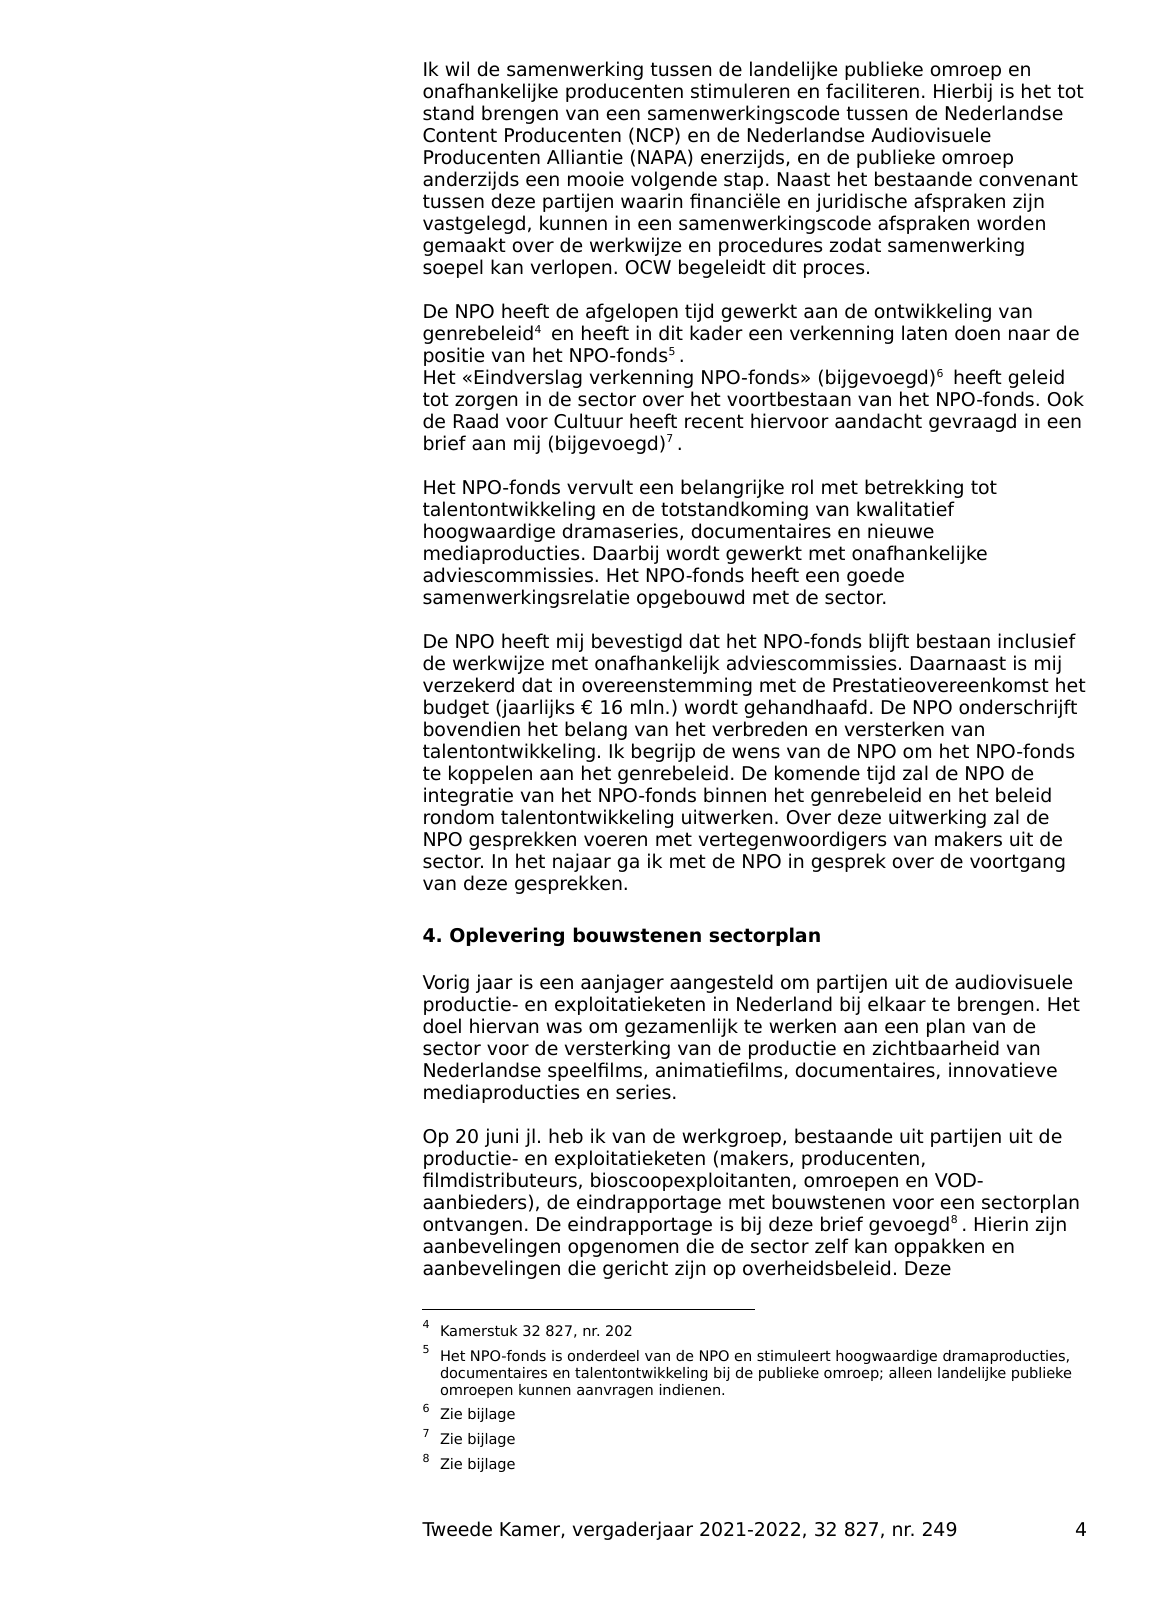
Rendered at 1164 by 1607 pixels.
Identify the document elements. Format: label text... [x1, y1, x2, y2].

text Vorig jaar is een aanjager aangesteld om partijen uit de audiovisuele productie- en exploitatieketen in Nederland bij elkaar te brengen. Het doel hiervan was om gezamenlijk te werken aan een plan van de sector voor de versterking van de productie en zichtbaarheid van Nederlandse speelfilms, animatiefilms, documentaires, innovatieve mediaproducties en series. [422, 972, 1087, 1104]
text Het NPO-fonds is onderdeel van de NPO en stimuleert hoogwaardige dramaproducties, documentaires en talentontwikkeling bij de publieke omroep; alleen landelijke publieke omroepen kunnen aanvragen indienen. [422, 1343, 1087, 1399]
text Zie bijlage [422, 1427, 1087, 1449]
subtitle 4. Oplevering bouwstenen sectorplan [422, 925, 1087, 947]
text De NPO heeft mij bevestigd dat het NPO-fonds blijft bestaan inclusief de werkwijze met onafhankelijk adviescommissies. Daarnaast is mij verzekerd dat in overeenstemming met de Prestatieovereenkomst het budget (jaarlijks € 16 mln.) wordt gehandhaafd. De NPO onderschrijft bovendien het belang van het verbreden en versterken van talentontwikkeling. Ik begrijp de wens van de NPO om het NPO-fonds te koppelen aan het genrebeleid. De komende tijd zal de NPO de integratie van het NPO-fonds binnen het genrebeleid en het beleid rondom talentontwikkeling uitwerken. Over deze uitwerking zal de NPO gesprekken voeren met vertegenwoordigers van makers uit de sector. In het najaar ga ik met de NPO in gesprek over de voortgang van deze gesprekken. [422, 631, 1087, 895]
text Zie bijlage [422, 1452, 1087, 1474]
text Ik wil de samenwerking tussen de landelijke publieke omroep en onafhankelijke producenten stimuleren en faciliteren. Hierbij is het tot stand brengen van een samenwerkingscode tussen de Nederlandse Content Producenten (NCP) en de Nederlandse Audiovisuele Producenten Alliantie (NAPA) enerzijds, en de publieke omroep anderzijds een mooie volgende stap. Naast het bestaande convenant tussen deze partijen waarin financiële en juridische afspraken zijn vastgelegd, kunnen in een samenwerkingscode afspraken worden gemaakt over de werkwijze en procedures zodat samenwerking soepel kan verlopen. OCW begeleidt dit proces. [422, 59, 1087, 279]
text De NPO heeft de afgelopen tijd gewerkt aan de ontwikkeling van genrebeleid en heeft in dit kader een verkenning laten doen naar de positie van het NPO-fonds. [422, 301, 1087, 367]
text Op 20 juni jl. heb ik van de werkgroep, bestaande uit partijen uit de productie- en exploitatieketen (makers, producenten, filmdistributeurs, bioscoopexploitanten, omroepen en VOD-aanbieders), de eindrapportage met bouwstenen voor een sectorplan ontvangen. De eindrapportage is bij deze brief gevoegd. Hierin zijn aanbevelingen opgenomen die de sector zelf kan oppakken en aanbevelingen die gericht zijn op overheidsbeleid. Deze [422, 1126, 1087, 1280]
text Het NPO-fonds vervult een belangrijke rol met betrekking tot talentontwikkeling en de totstandkoming van kwalitatief hoogwaardige dramaseries, documentaires en nieuwe mediaproducties. Daarbij wordt gewerkt met onafhankelijke adviescommissies. Het NPO-fonds heeft een goede samenwerkingsrelatie opgebouwd met de sector. [422, 477, 1087, 609]
text Zie bijlage [422, 1402, 1087, 1424]
text Kamerstuk 32 827, nr. 202 [422, 1318, 1087, 1341]
text Het «Eindverslag verkenning NPO-fonds» (bijgevoegd) heeft geleid tot zorgen in de sector over het voortbestaan van het NPO-fonds. Ook de Raad voor Cultuur heeft recent hiervoor aandacht gevraagd in een brief aan mij (bijgevoegd). [422, 367, 1087, 455]
